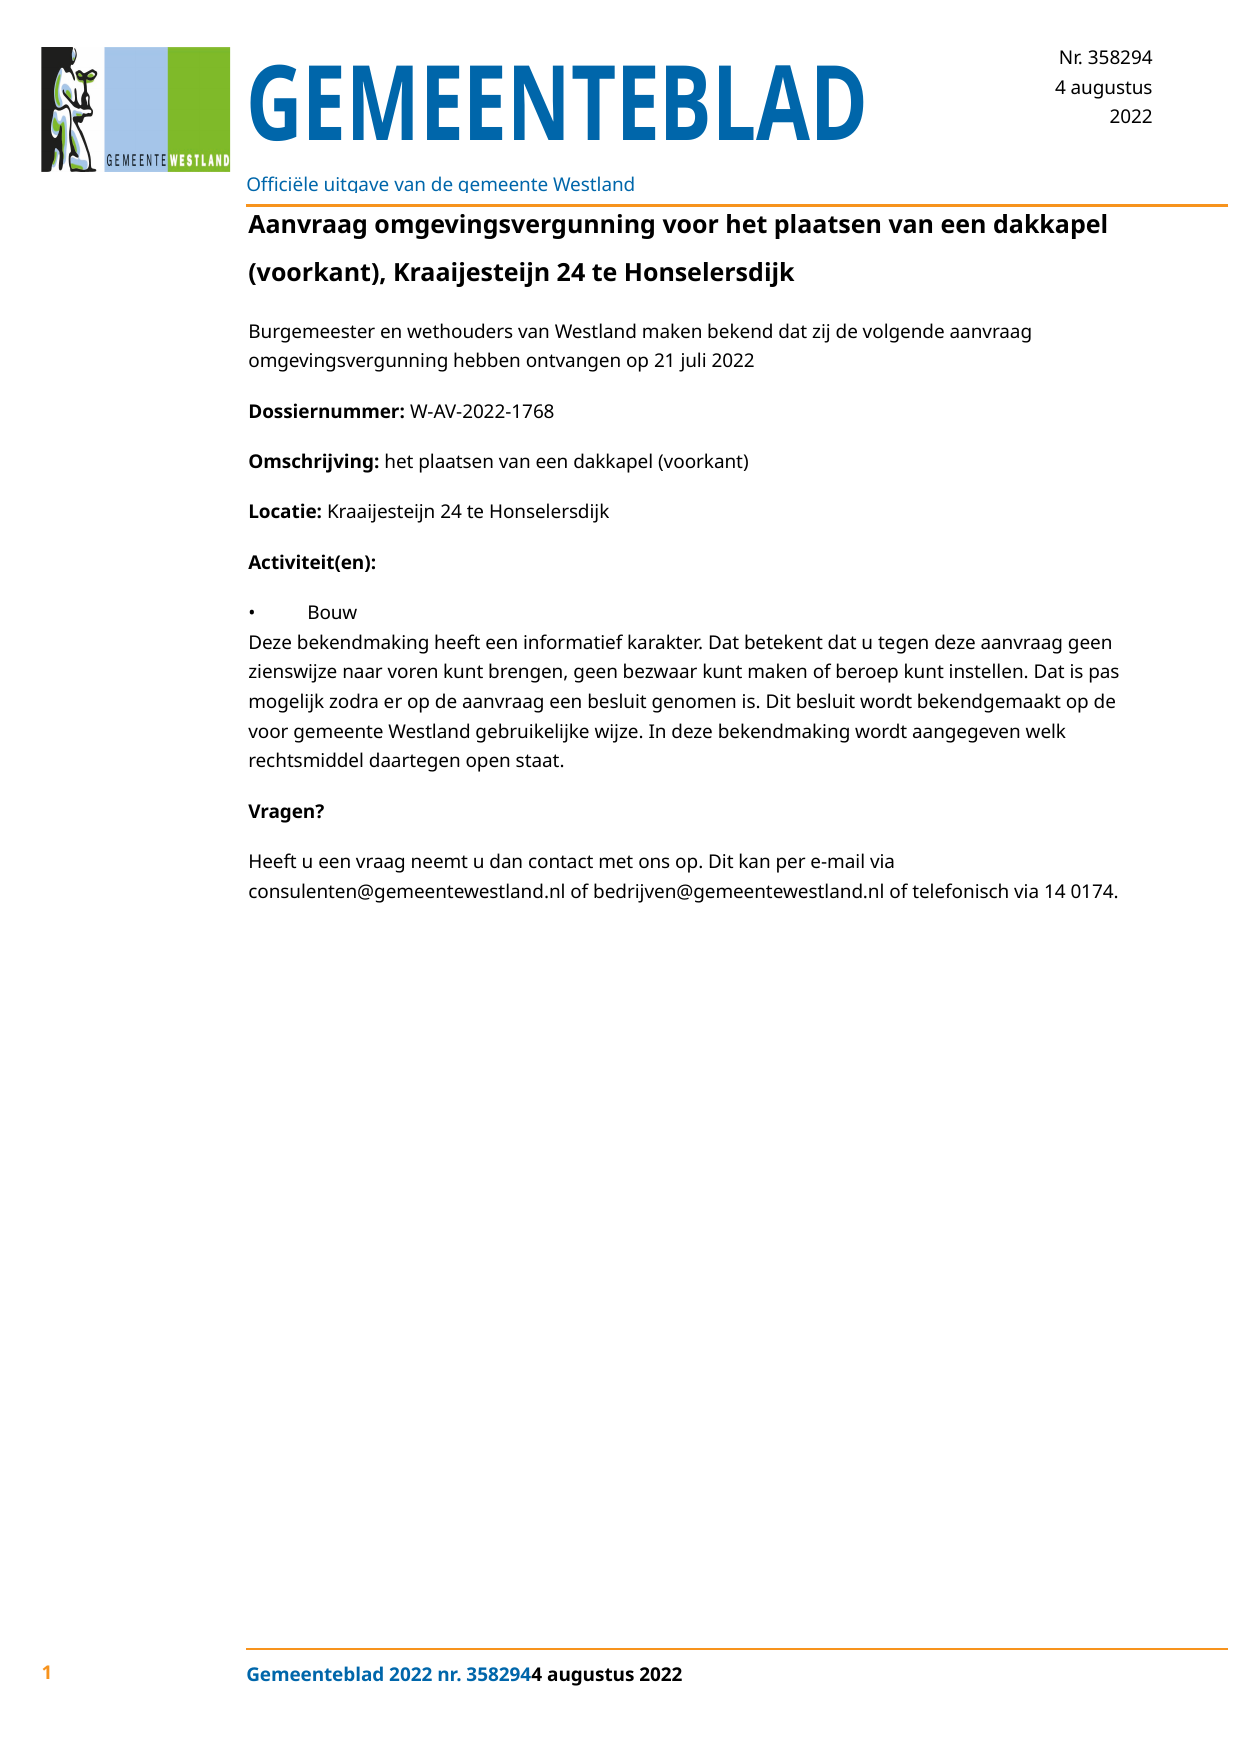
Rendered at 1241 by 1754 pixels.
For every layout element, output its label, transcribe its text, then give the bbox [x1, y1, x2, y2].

list Bouw [248, 599, 1152, 625]
text Vragen? [248, 798, 1152, 824]
text Heeft u een vraag neemt u dan contact met ons op. Dit kan per e-mail via consulenten@gemeentewestland.nl of bedrijven@gemeentewestland.nl of telefonisch via 14 0174. [248, 848, 1152, 904]
text Deze bekendmaking heeft een informatief karakter. Dat betekent dat u tegen deze aanvraag geen zienswijze naar voren kunt brengen, geen bezwaar kunt maken of beroep kunt instellen. Dat is pas mogelijk zodra er op de aanvraag een besluit genomen is. Dit besluit wordt bekendgemaakt op de voor gemeente Westland gebruikelijke wijze. In deze bekendmaking wordt aangegeven welk rechtsmiddel daartegen open staat. [248, 629, 1152, 773]
text Omschrijving: het plaatsen van een dakkapel (voorkant) [248, 448, 1152, 474]
text Aanvraag omgevingsvergunning voor het plaatsen van een dakkapel (voorkant), Kraaijesteijn 24 te Honselersdijk [248, 207, 1152, 288]
picture [41, 47, 231, 172]
text Locatie: Kraaijesteijn 24 te Honselersdijk [248, 499, 1152, 524]
text Activiteit(en): [248, 549, 1152, 575]
text Burgemeester en wethouders van Westland maken bekend dat zij de volgende aanvraag omgevingsvergunning hebben ontvangen op 21 juli 2022 [248, 318, 1152, 373]
text Dossiernummer: W-AV-2022-1768 [248, 398, 1152, 424]
